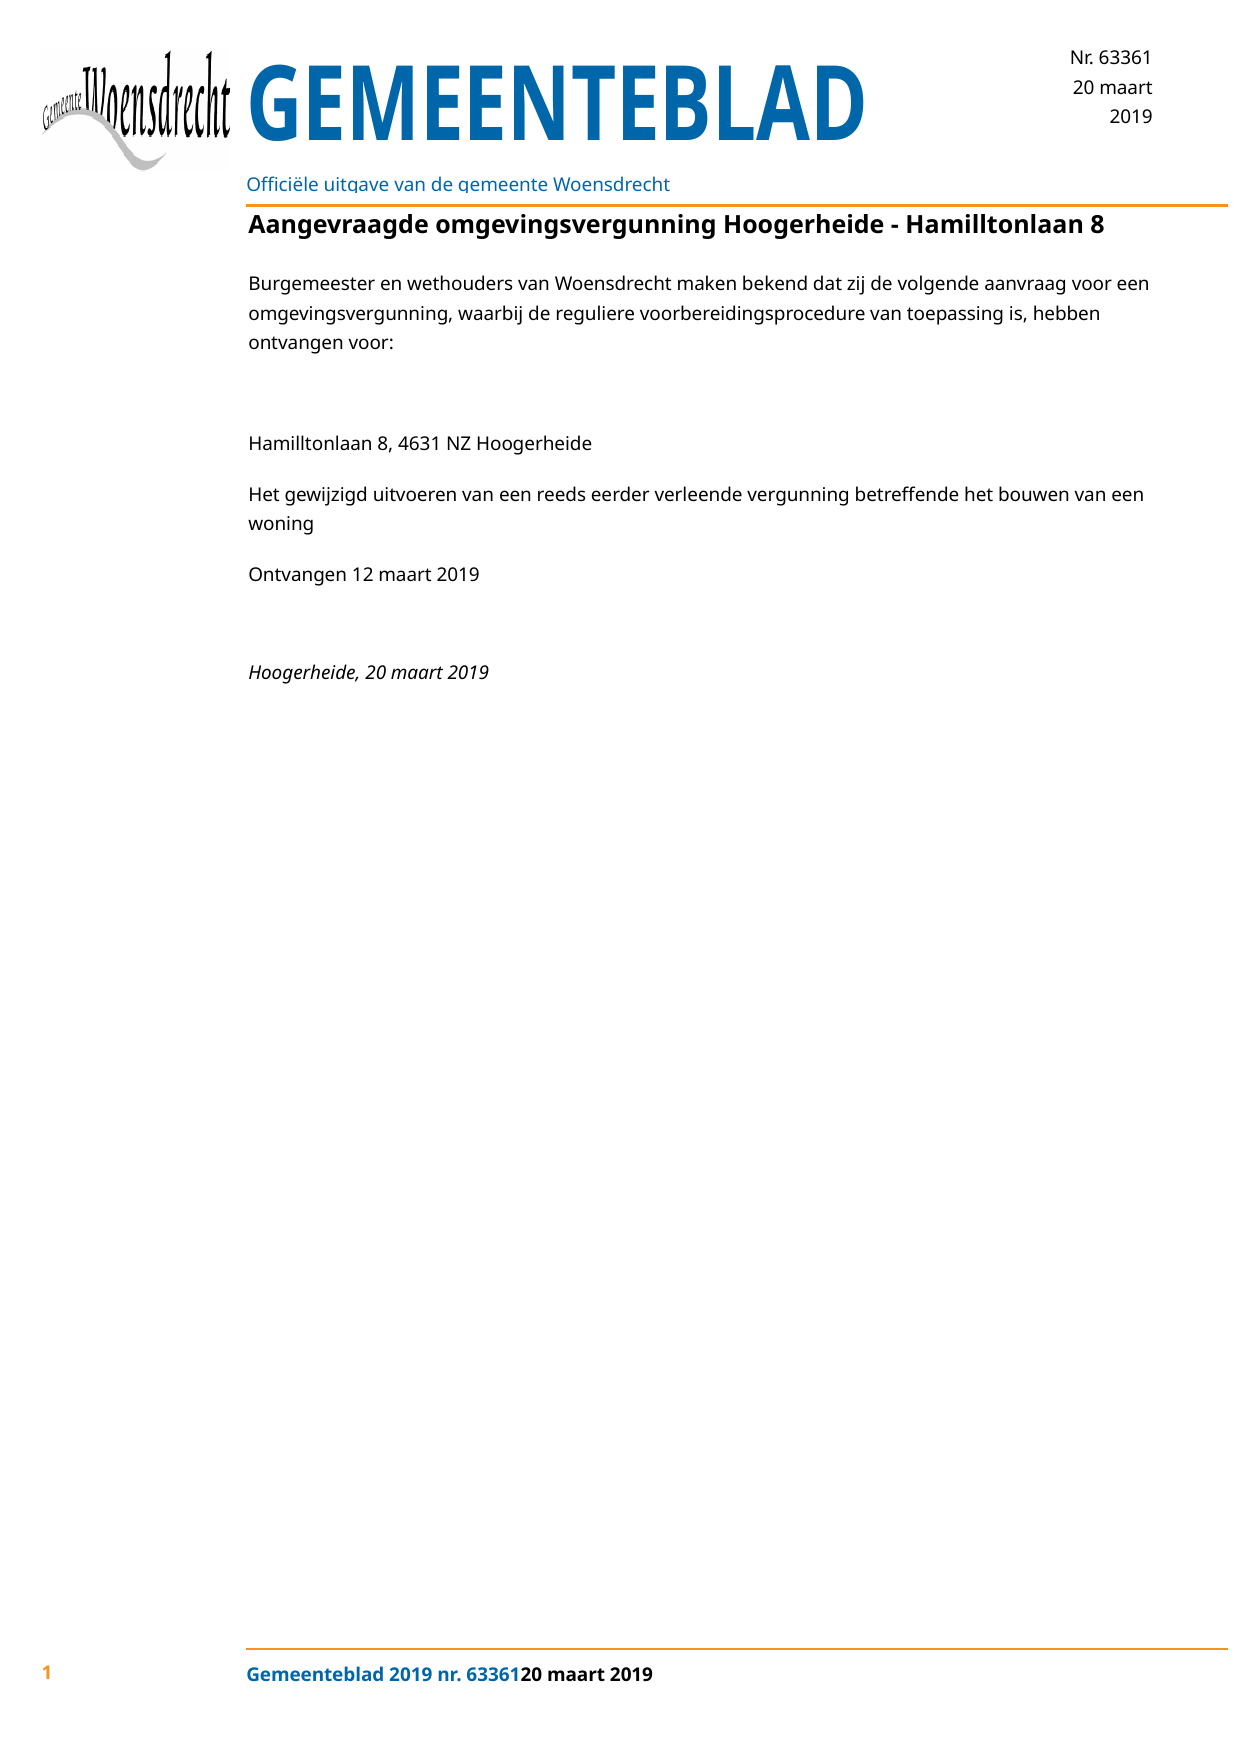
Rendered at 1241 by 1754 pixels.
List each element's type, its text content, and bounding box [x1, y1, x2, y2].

picture [41, 47, 231, 172]
text Burgemeester en wethouders van Woensdrecht maken bekend dat zij de volgende aanvraag voor een omgevingsvergunning, waarbij de reguliere voorbereidingsprocedure van toepassing is, hebben ontvangen voor: [248, 270, 1152, 355]
text Hoogerheide, 20 maart 2019 [248, 659, 1152, 685]
text Hamilltonlaan 8, 4631 NZ Hoogerheide [248, 430, 1152, 456]
text Ontvangen 12 maart 2019 [248, 561, 1152, 586]
text Het gewijzigd uitvoeren van een reeds eerder verleende vergunning betreffende het bouwen van een woning [248, 481, 1152, 536]
text Aangevraagde omgevingsvergunning Hoogerheide - Hamilltonlaan 8 [248, 207, 1152, 241]
